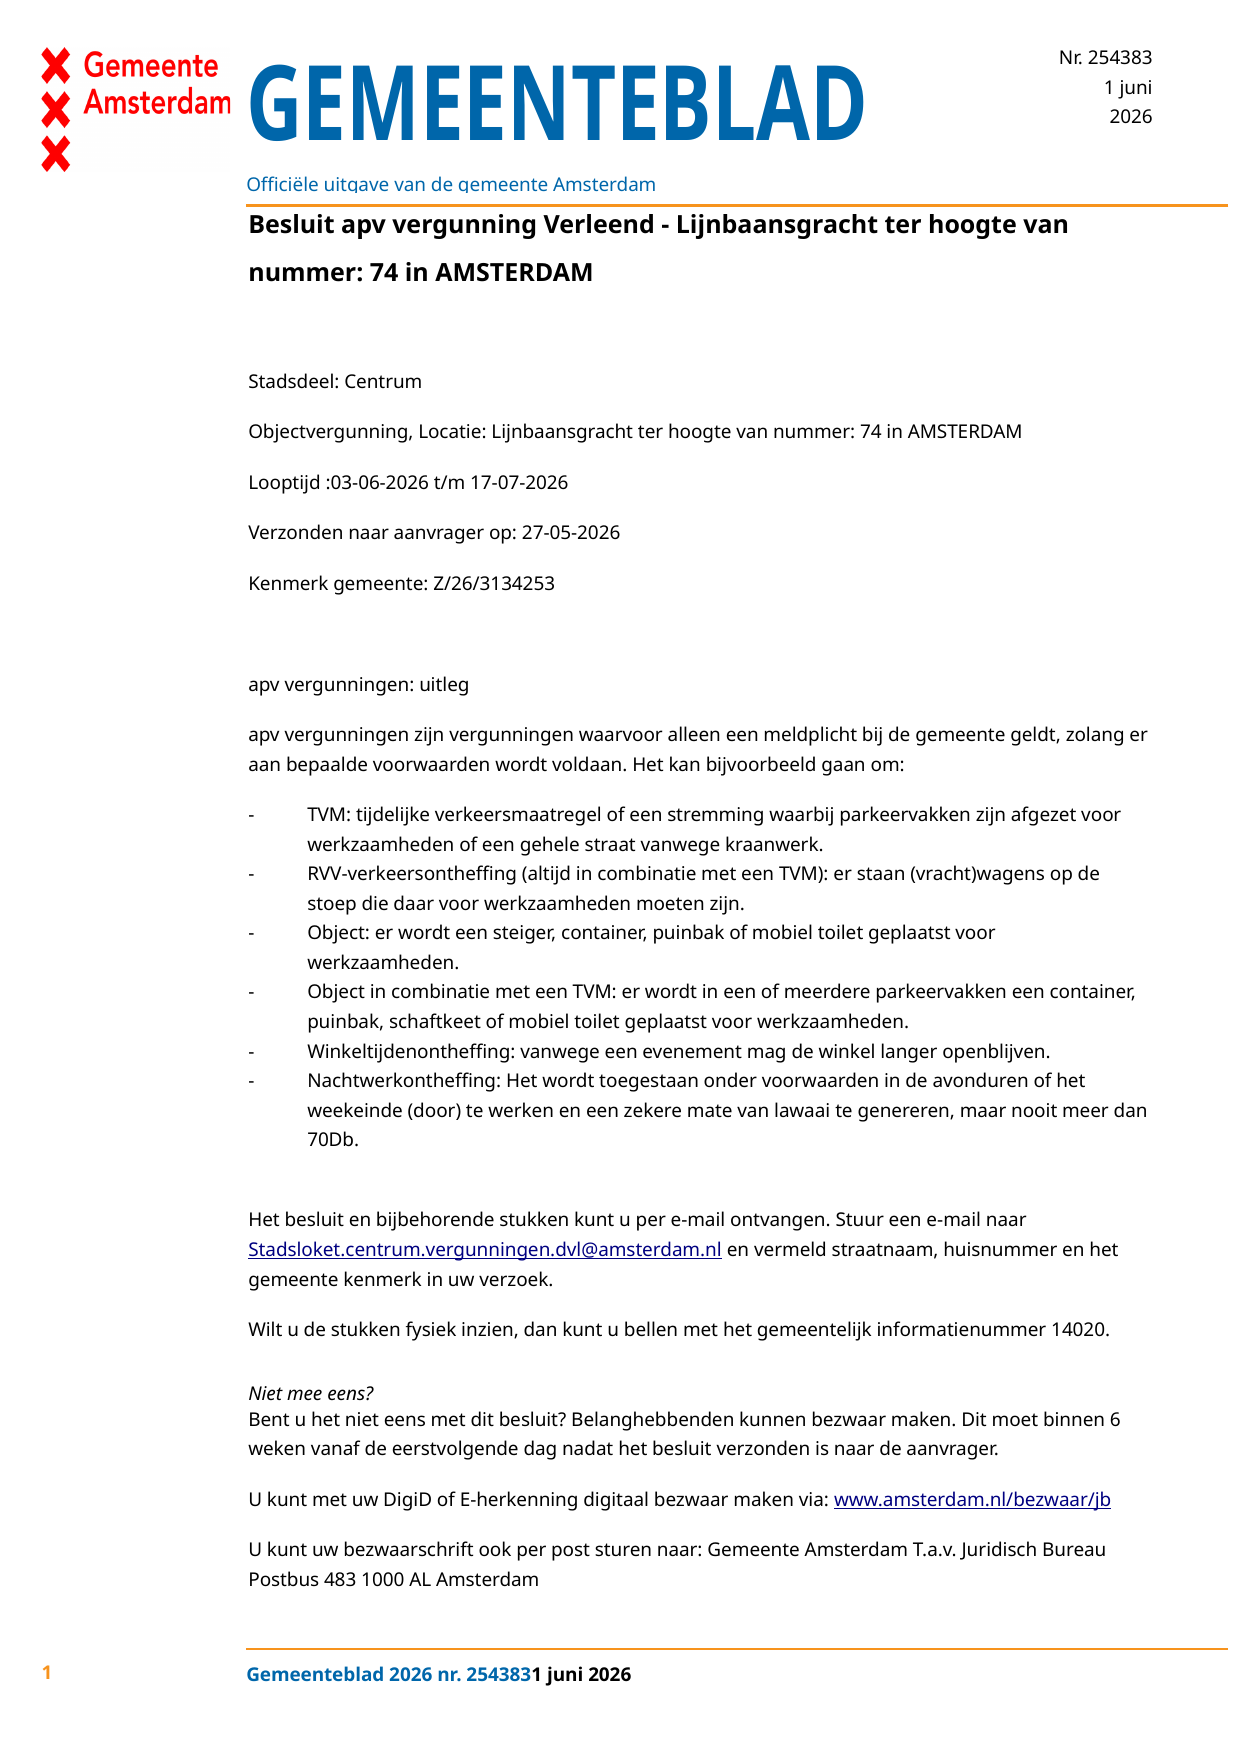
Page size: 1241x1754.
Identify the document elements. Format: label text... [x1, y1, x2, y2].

text Besluit apv vergunning Verleend - Lijnbaansgracht ter hoogte van nummer: 74 in AMSTERDAM [248, 207, 1152, 288]
list Object in combinatie met een TVM: er wordt in een of meerdere parkeervakken een container, puinbak, schaftkeet of mobiel toilet geplaatst voor werkzaamheden. [248, 979, 1152, 1034]
list TVM: tijdelijke verkeersmaatregel of een stremming waarbij parkeervakken zijn afgezet voor werkzaamheden of een gehele straat vanwege kraanwerk. [248, 801, 1152, 857]
text Het besluit en bijbehorende stukken kunt u per e-mail ontvangen. Stuur een e-mail naar Stadsloket.centrum.vergunningen.dvl@amsterdam.nl en vermeld straatnaam, huisnummer en het gemeente kenmerk in uw verzoek. [248, 1207, 1152, 1292]
text U kunt met uw DigiD of E-herkenning digitaal bezwaar maken via: www.amsterdam.nl/bezwaar/jb [248, 1486, 1152, 1512]
text Verzonden naar aanvrager op: 27-05-2026 [248, 519, 1152, 545]
text Looptijd :03-06-2026 t/m 17-07-2026 [248, 469, 1152, 495]
text apv vergunningen: uitleg [248, 671, 1152, 697]
picture [41, 47, 231, 172]
list Object: er wordt een steiger, container, puinbak of mobiel toilet geplaatst voor werkzaamheden. [248, 919, 1152, 975]
list RVV-verkeersontheffing (altijd in combinatie met een TVM): er staan (vracht)wagens op de stoep die daar voor werkzaamheden moeten zijn. [248, 860, 1152, 916]
text apv vergunningen zijn vergunningen waarvoor alleen een meldplicht bij de gemeente geldt, zolang er aan bepaalde voorwaarden wordt voldaan. Het kan bijvoorbeeld gaan om: [248, 721, 1152, 777]
text Kenmerk gemeente: Z/26/3134253 [248, 570, 1152, 596]
text Objectvergunning, Locatie: Lijnbaansgracht ter hoogte van nummer: 74 in AMSTERDAM [248, 419, 1152, 444]
text Niet mee eens? [248, 1380, 1152, 1406]
text Bent u het niet eens met dit besluit? Belanghebbenden kunnen bezwaar maken. Dit moet binnen 6 weken vanaf de eerstvolgende dag nadat het besluit verzonden is naar de aanvrager. [248, 1406, 1152, 1461]
text Stadsdeel: Centrum [248, 368, 1152, 394]
text U kunt uw bezwaarschrift ook per post sturen naar: Gemeente Amsterdam T.a.v. Juridisch Bureau Postbus 483 1000 AL Amsterdam [248, 1536, 1152, 1592]
list Winkeltijdenontheffing: vanwege een evenement mag de winkel langer openblijven. [248, 1038, 1152, 1064]
text Wilt u de stukken fysiek inzien, dan kunt u bellen met het gemeentelijk informatienummer 14020. [248, 1316, 1152, 1342]
list Nachtwerkontheffing: Het wordt toegestaan onder voorwaarden in de avonduren of het weekeinde (door) te werken en een zekere mate van lawaai te genereren, maar nooit meer dan 70Db. [248, 1067, 1152, 1152]
